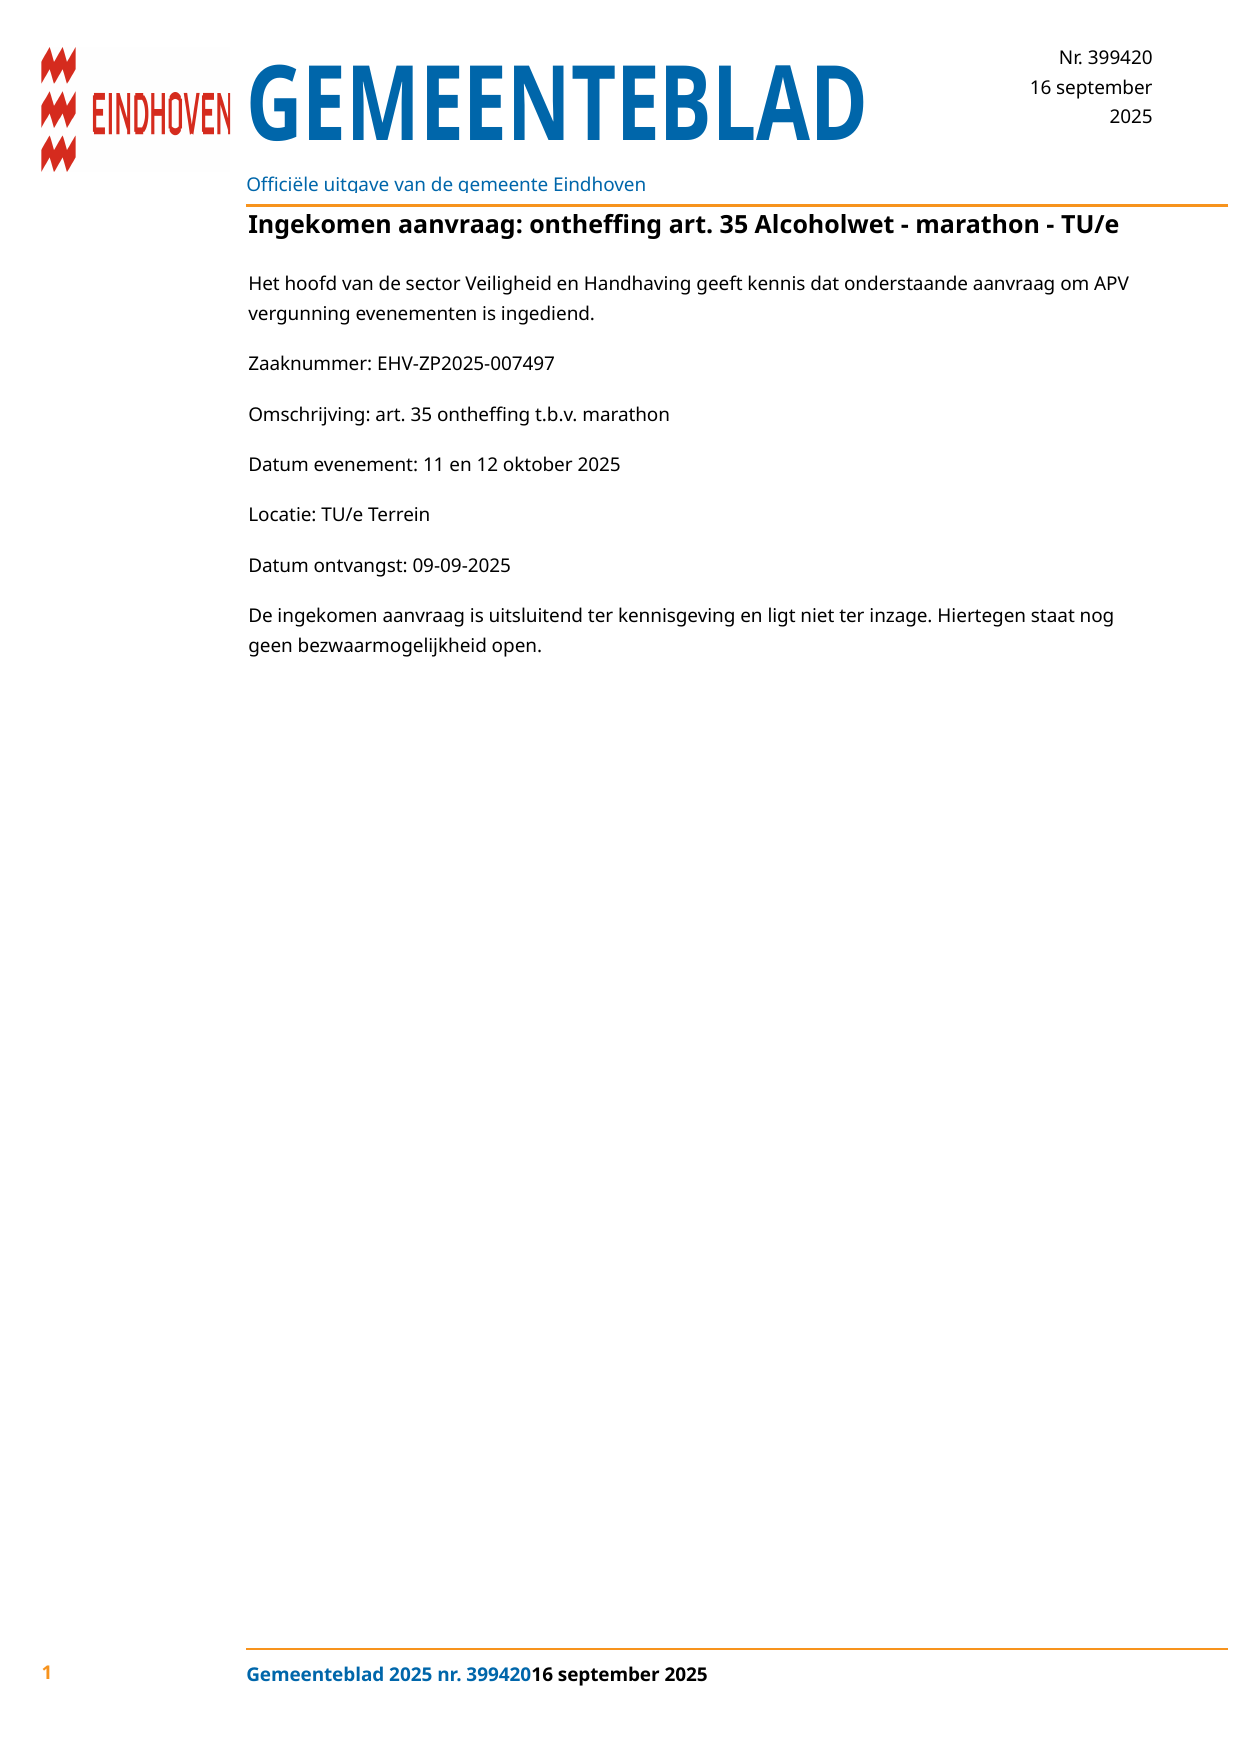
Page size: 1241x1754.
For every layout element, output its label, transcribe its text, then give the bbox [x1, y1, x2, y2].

text Het hoofd van de sector Veiligheid en Handhaving geeft kennis dat onderstaande aanvraag om APV vergunning evenementen is ingediend. [248, 270, 1152, 326]
text Omschrijving: art. 35 ontheffing t.b.v. marathon [248, 401, 1152, 426]
picture [41, 47, 231, 172]
text De ingekomen aanvraag is uitsluitend ter kennisgeving en ligt niet ter inzage. Hiertegen staat nog geen bezwaarmogelijkheid open. [248, 602, 1152, 658]
text Zaaknummer: EHV-ZP2025-007497 [248, 350, 1152, 376]
text Ingekomen aanvraag: ontheffing art. 35 Alcoholwet - marathon - TU/e [248, 207, 1152, 241]
text Datum evenement: 11 en 12 oktober 2025 [248, 451, 1152, 477]
text Datum ontvangst: 09-09-2025 [248, 552, 1152, 578]
text Locatie: TU/e Terrein [248, 502, 1152, 527]
